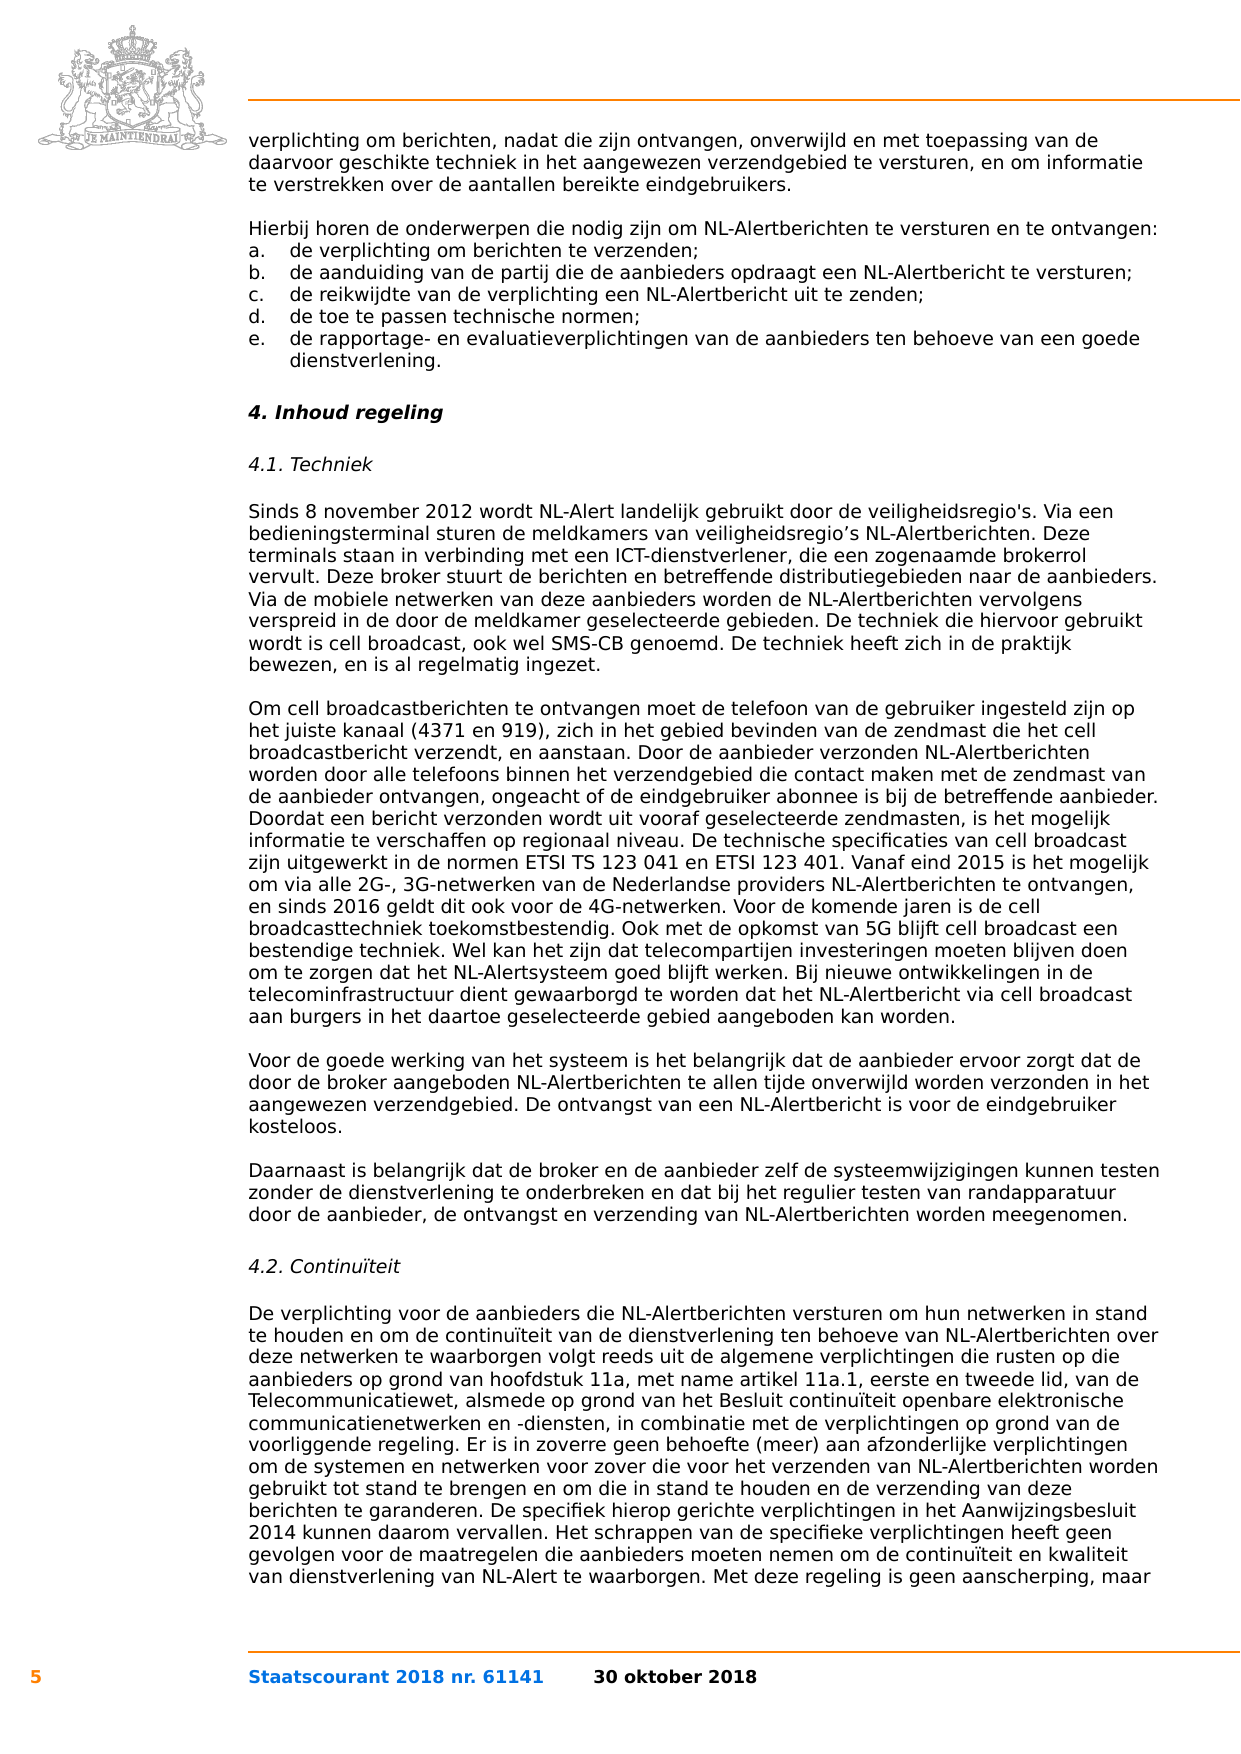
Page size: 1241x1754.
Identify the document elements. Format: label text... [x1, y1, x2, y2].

text verplichting om berichten, nadat die zijn ontvangen, onverwijld en met toepassing van de daarvoor geschikte techniek in het aangewezen verzendgebied te versturen, en om informatie te verstrekken over de aantallen bereikte eindgebruikers. [248, 130, 1163, 196]
text c. de reikwijdte van de verplichting een NL-Alertbericht uit te zenden; [248, 284, 1163, 306]
subtitle 4. Inhoud regeling [248, 402, 1163, 423]
text e. de rapportage- en evaluatieverplichtingen van de aanbieders ten behoeve van een goede dienstverlening. [248, 328, 1163, 372]
picture [38, 25, 227, 150]
subtitle 4.2. Continuïteit [248, 1256, 1163, 1277]
text De verplichting voor de aanbieders die NL-Alertberichten versturen om hun netwerken in stand te houden en om de continuïteit van de dienstverlening ten behoeve van NL-Alertberichten over deze netwerken te waarborgen volgt reeds uit de algemene verplichtingen die rusten op die aanbieders op grond van hoofdstuk 11a, met name artikel 11a.1, eerste en tweede lid, van de Telecommunicatiewet, alsmede op grond van het Besluit continuïteit openbare elektronische communicatienetwerken en -diensten, in combinatie met de verplichtingen op grond van de voorliggende regeling. Er is in zoverre geen behoefte (meer) aan afzonderlijke verplichtingen om de systemen en netwerken voor zover die voor het verzenden van NL-Alertberichten worden gebruikt tot stand te brengen en om die in stand te houden en de verzending van deze berichten te garanderen. De specifiek hierop gerichte verplichtingen in het Aanwijzingsbesluit 2014 kunnen daarom vervallen. Het schrappen van de specifieke verplichtingen heeft geen gevolgen voor de maatregelen die aanbieders moeten nemen om de continuïteit en kwaliteit van dienstverlening van NL-Alert te waarborgen. Met deze regeling is geen aanscherping, maar [248, 1302, 1163, 1588]
text Sinds 8 november 2012 wordt NL-Alert landelijk gebruikt door de veiligheidsregio's. Via een bedieningsterminal sturen de meldkamers van veiligheidsregio’s NL-Alertberichten. Deze terminals staan in verbinding met een ICT-dienstverlener, die een zogenaamde brokerrol vervult. Deze broker stuurt de berichten en betreffende distributiegebieden naar de aanbieders. Via de mobiele netwerken van deze aanbieders worden de NL-Alertberichten vervolgens verspreid in de door de meldkamer geselecteerde gebieden. De techniek die hiervoor gebruikt wordt is cell broadcast, ook wel SMS-CB genoemd. De techniek heeft zich in de praktijk bewezen, en is al regelmatig ingezet. [248, 501, 1163, 676]
subtitle 4.1. Techniek [248, 453, 1163, 476]
text Hierbij horen de onderwerpen die nodig zijn om NL-Alertberichten te versturen en te ontvangen: [248, 218, 1163, 240]
text d. de toe te passen technische normen; [248, 306, 1163, 328]
text a. de verplichting om berichten te verzenden; [248, 240, 1163, 262]
text b. de aanduiding van de partij die de aanbieders opdraagt een NL-Alertbericht te versturen; [248, 262, 1163, 284]
text Voor de goede werking van het systeem is het belangrijk dat de aanbieder ervoor zorgt dat de door de broker aangeboden NL-Alertberichten te allen tijde onverwijld worden verzonden in het aangewezen verzendgebied. De ontvangst van een NL-Alertbericht is voor de eindgebruiker kosteloos. [248, 1050, 1163, 1138]
text Daarnaast is belangrijk dat de broker en de aanbieder zelf de systeemwijzigingen kunnen testen zonder de dienstverlening te onderbreken en dat bij het regulier testen van randapparatuur door de aanbieder, de ontvangst en verzending van NL-Alertberichten worden meegenomen. [248, 1159, 1163, 1226]
text Om cell broadcastberichten te ontvangen moet de telefoon van de gebruiker ingesteld zijn op het juiste kanaal (4371 en 919), zich in het gebied bevinden van de zendmast die het cell broadcastbericht verzendt, en aanstaan. Door de aanbieder verzonden NL-Alertberichten worden door alle telefoons binnen het verzendgebied die contact maken met de zendmast van de aanbieder ontvangen, ongeacht of de eindgebruiker abonnee is bij de betreffende aanbieder. Doordat een bericht verzonden wordt uit vooraf geselecteerde zendmasten, is het mogelijk informatie te verschaffen op regionaal niveau. De technische specificaties van cell broadcast zijn uitgewerkt in de normen ETSI TS 123 041 en ETSI 123 401. Vanaf eind 2015 is het mogelijk om via alle 2G-, 3G-netwerken van de Nederlandse providers NL-Alertberichten te ontvangen, en sinds 2016 geldt dit ook voor de 4G-netwerken. Voor de komende jaren is de cell broadcasttechniek toekomstbestendig. Ook met de opkomst van 5G blijft cell broadcast een bestendige techniek. Wel kan het zijn dat telecompartijen investeringen moeten blijven doen om te zorgen dat het NL-Alertsysteem goed blijft werken. Bij nieuwe ontwikkelingen in de telecominfrastructuur dient gewaarborgd te worden dat het NL-Alertbericht via cell broadcast aan burgers in het daartoe geselecteerde gebied aangeboden kan worden. [248, 698, 1163, 1028]
